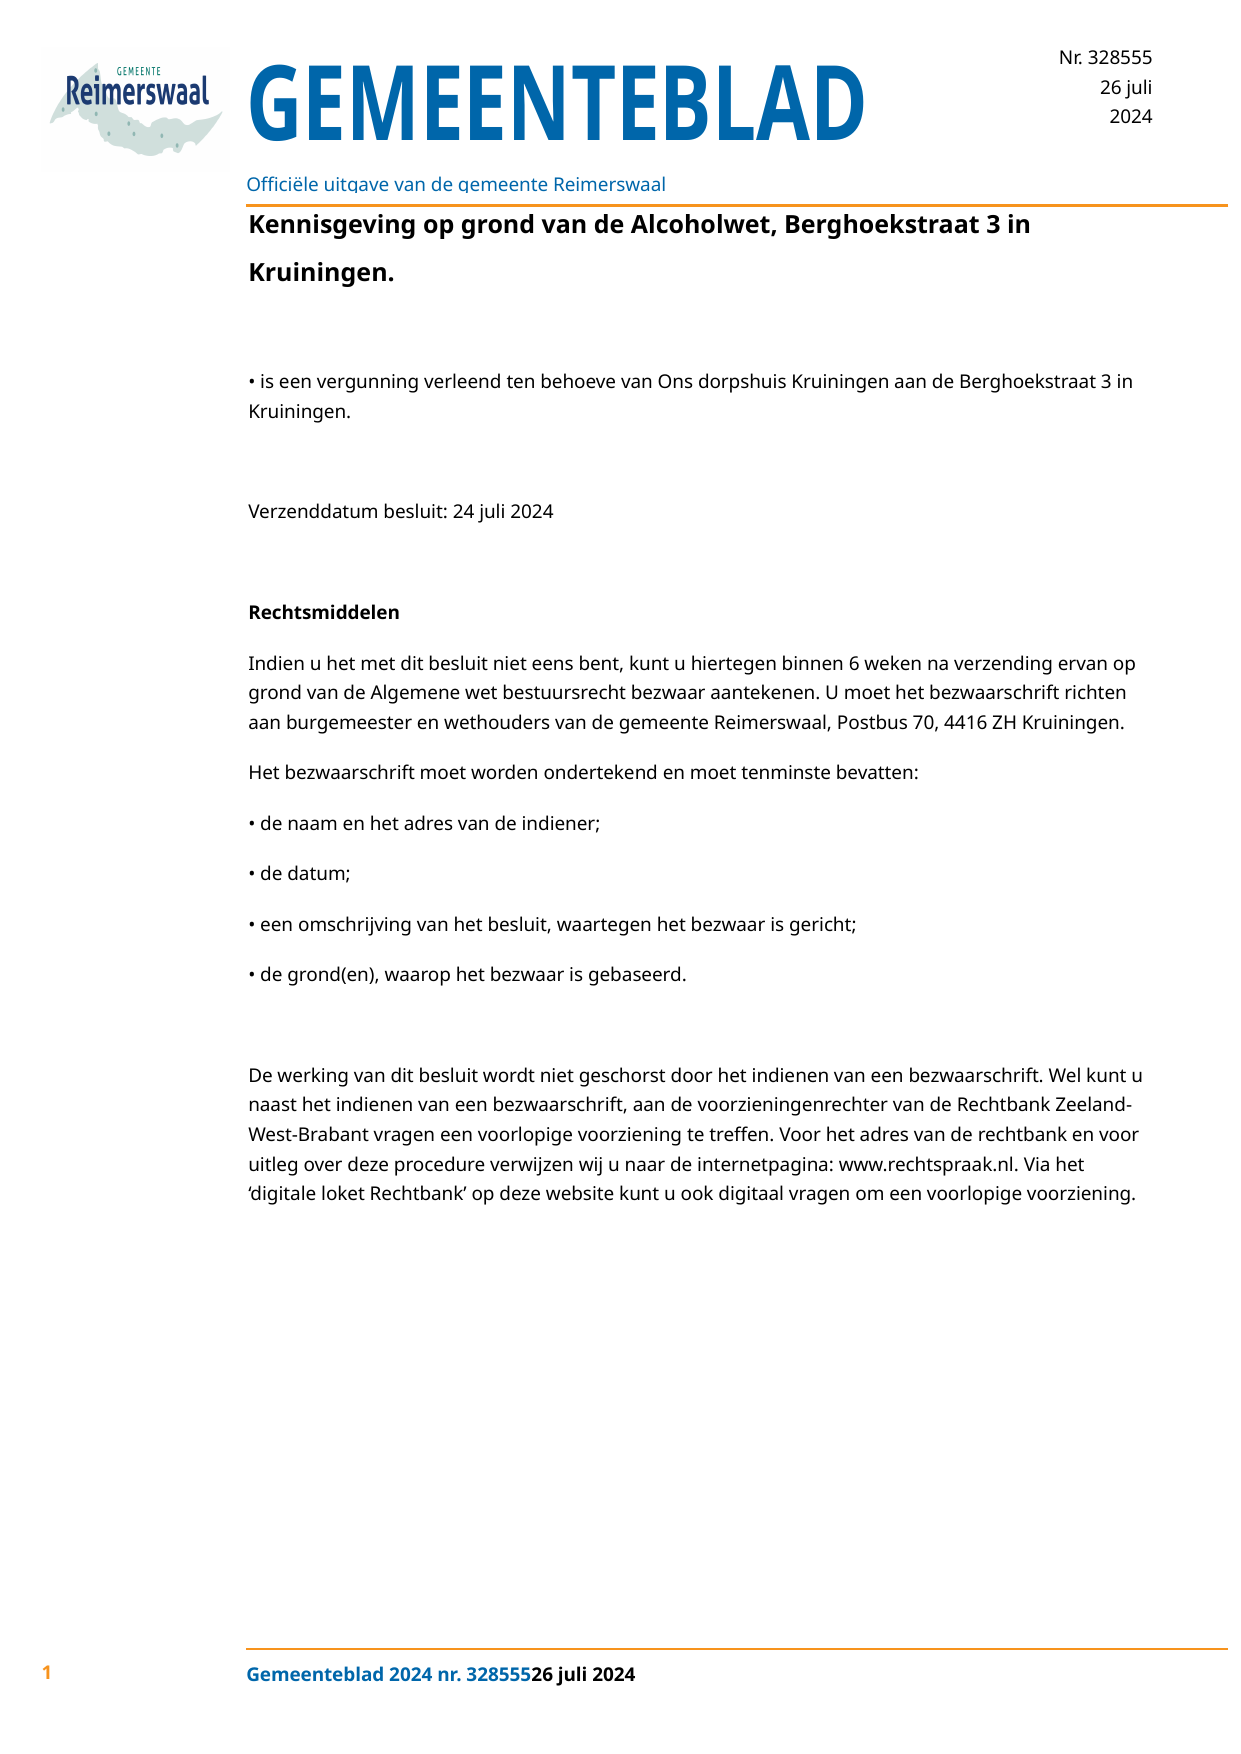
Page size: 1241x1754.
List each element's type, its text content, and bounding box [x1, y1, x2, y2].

text • een omschrijving van het besluit, waartegen het bezwaar is gericht; [248, 911, 1152, 937]
picture [41, 47, 231, 172]
text Het bezwaarschrift moet worden ondertekend en moet tenminste bevatten: [248, 759, 1152, 785]
text • de grond(en), waarop het bezwaar is gebaseerd. [248, 961, 1152, 987]
text • de datum; [248, 860, 1152, 886]
text Rechtsmiddelen [248, 599, 1152, 625]
text • de naam en het adres van de indiener; [248, 810, 1152, 836]
text Indien u het met dit besluit niet eens bent, kunt u hiertegen binnen 6 weken na verzending ervan op grond van de Algemene wet bestuursrecht bezwaar aantekenen. U moet het bezwaarschrift richten aan burgemeester en wethouders van de gemeente Reimerswaal, Postbus 70, 4416 ZH Kruiningen. [248, 650, 1152, 735]
text Verzenddatum besluit: 24 juli 2024 [248, 499, 1152, 524]
text Kennisgeving op grond van de Alcoholwet, Berghoekstraat 3 in Kruiningen. [248, 207, 1152, 288]
text • is een vergunning verleend ten behoeve van Ons dorpshuis Kruiningen aan de Berghoekstraat 3 in Kruiningen. [248, 368, 1152, 424]
text De werking van dit besluit wordt niet geschorst door het indienen van een bezwaarschrift. Wel kunt u naast het indienen van een bezwaarschrift, aan de voorzieningenrechter van de Rechtbank Zeeland-West-Brabant vragen een voorlopige voorziening te treffen. Voor het adres van de rechtbank en voor uitleg over deze procedure verwijzen wij u naar de internetpagina: www.rechtspraak.nl. Via het ‘digitale loket Rechtbank’ op deze website kunt u ook digitaal vragen om een voorlopige voorziening. [248, 1062, 1152, 1206]
